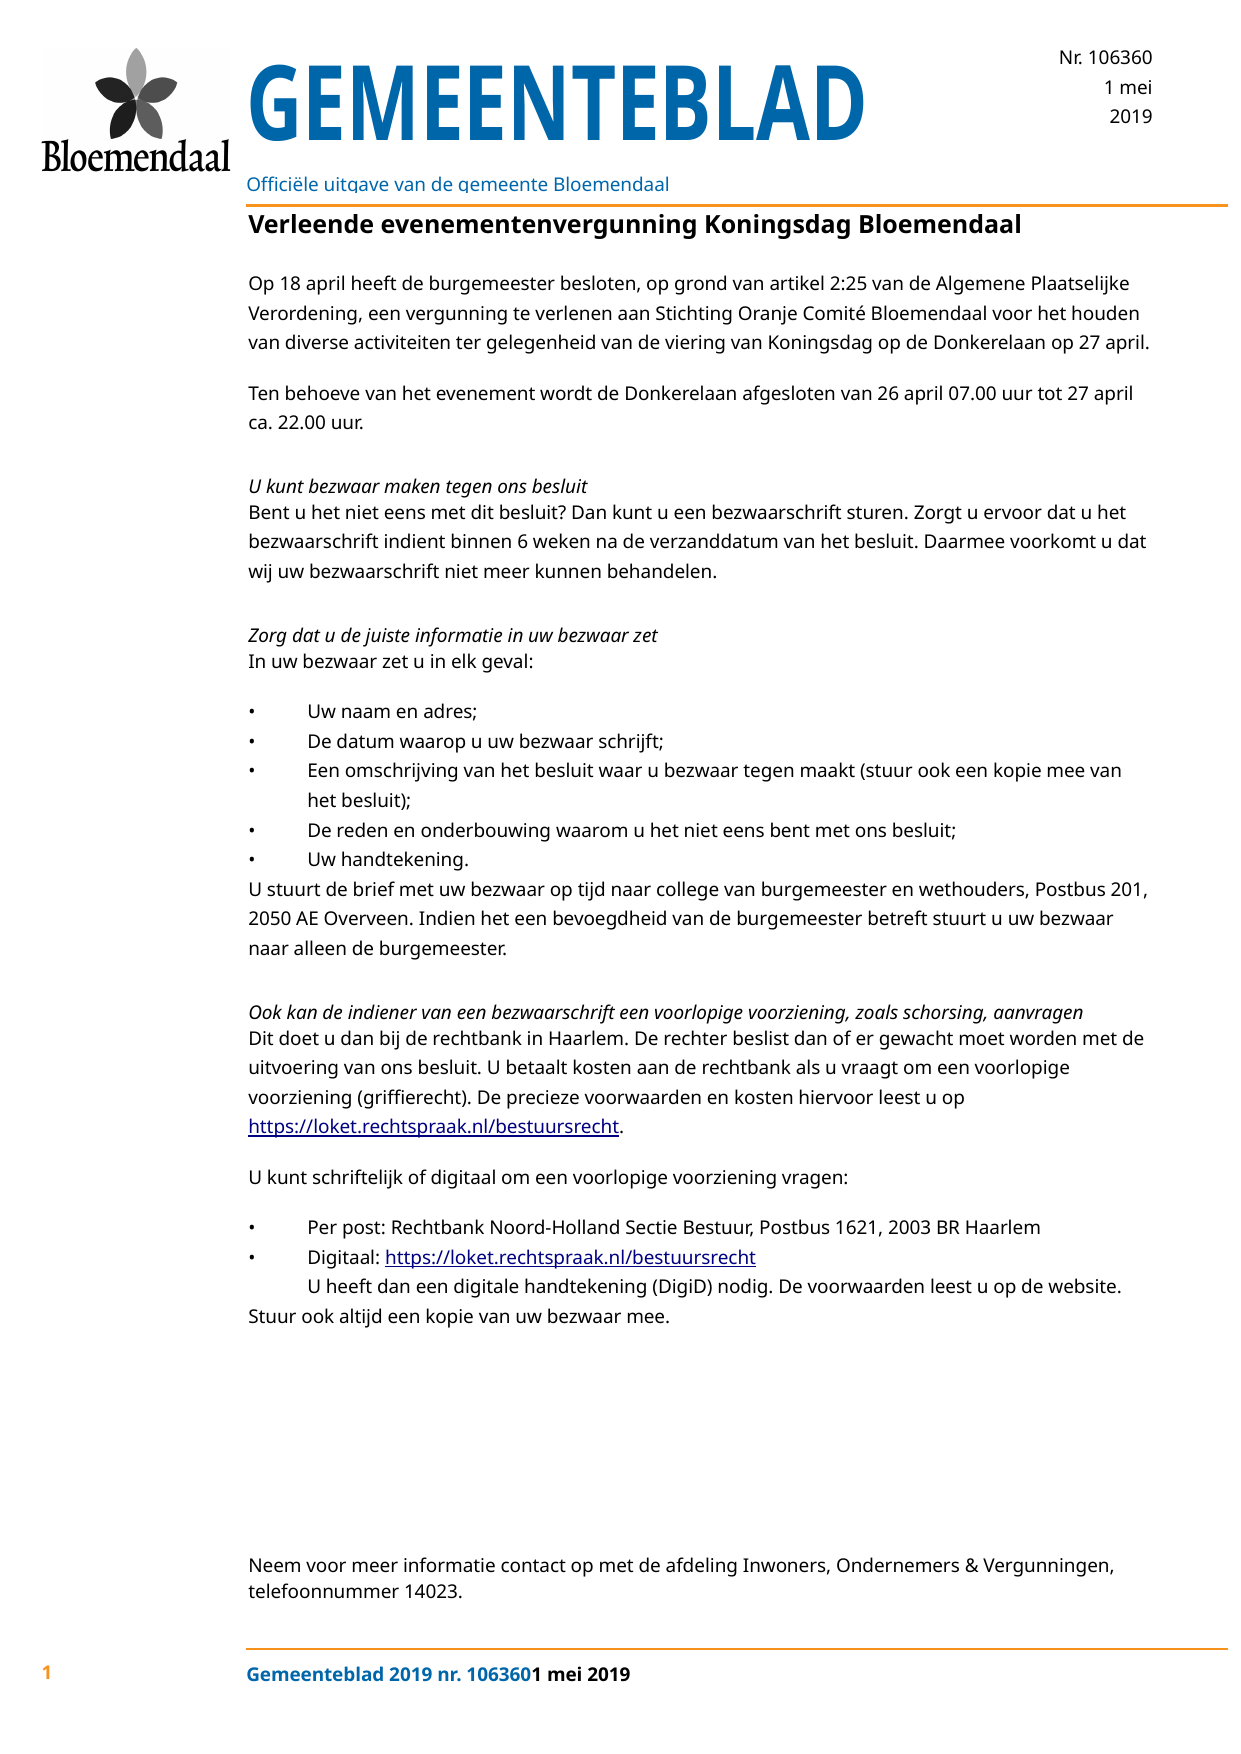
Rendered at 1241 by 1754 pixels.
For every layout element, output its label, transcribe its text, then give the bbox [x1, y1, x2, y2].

text Zorg dat u de juiste informatie in uw bezwaar zet [248, 622, 1152, 648]
list De datum waarop u uw bezwaar schrijft; [248, 728, 1152, 754]
text U kunt bezwaar maken tegen ons besluit [248, 473, 1152, 499]
list Per post: Rechtbank Noord-Holland Sectie Bestuur, Postbus 1621, 2003 BR Haarlem [248, 1214, 1152, 1240]
text Dit doet u dan bij de rechtbank in Haarlem. De rechter beslist dan of er gewacht moet worden met de uitvoering van ons besluit. U betaalt kosten aan de rechtbank als u vraagt om een voorlopige voorziening (griffierecht). De precieze voorwaarden en kosten hiervoor leest u op https://loket.rechtspraak.nl/bestuursrecht. [248, 1025, 1152, 1139]
text Neem voor meer informatie contact op met de afdeling Inwoners, Ondernemers & Vergunningen, telefoonnummer 14023. [248, 1553, 1152, 1604]
text Verleende evenementenvergunning Koningsdag Bloemendaal [248, 207, 1152, 241]
text Ten behoeve van het evenement wordt de Donkerelaan afgesloten van 26 april 07.00 uur tot 27 april ca. 22.00 uur. [248, 380, 1152, 435]
list De reden en onderbouwing waarom u het niet eens bent met ons besluit; [248, 817, 1152, 842]
list Een omschrijving van het besluit waar u bezwaar tegen maakt (stuur ook een kopie mee van het besluit); [248, 758, 1152, 813]
list Uw naam en adres; [248, 698, 1152, 724]
text In uw bezwaar zet u in elk geval: [248, 648, 1152, 674]
list Digitaal: https://loket.rechtspraak.nl/bestuursrecht [248, 1244, 1152, 1270]
text Ook kan de indiener van een bezwaarschrift een voorlopige voorziening, zoals schorsing, aanvragen [248, 999, 1152, 1025]
text U stuurt de brief met uw bezwaar op tijd naar college van burgemeester en wethouders, Postbus 201, 2050 AE Overveen. Indien het een bevoegdheid van de burgemeester betreft stuurt u uw bezwaar naar alleen de burgemeester. [248, 876, 1152, 961]
picture [41, 47, 231, 172]
list Uw handtekening. [248, 846, 1152, 872]
text Bent u het niet eens met dit besluit? Dan kunt u een bezwaarschrift sturen. Zorgt u ervoor dat u het bezwaarschrift indient binnen 6 weken na de verzanddatum van het besluit. Daarmee voorkomt u dat wij uw bezwaarschrift niet meer kunnen behandelen. [248, 499, 1152, 584]
text Stuur ook altijd een kopie van uw bezwaar mee. [248, 1303, 1152, 1329]
text U kunt schriftelijk of digitaal om een voorlopige voorziening vragen: [248, 1164, 1152, 1190]
list U heeft dan een digitale handtekening (DigiD) nodig. De voorwaarden leest u op de website. [248, 1273, 1152, 1299]
text Op 18 april heeft de burgemeester besloten, op grond van artikel 2:25 van de Algemene Plaatselijke Verordening, een vergunning te verlenen aan Stichting Oranje Comité Bloemendaal voor het houden van diverse activiteiten ter gelegenheid van de viering van Koningsdag op de Donkerelaan op 27 april. [248, 270, 1152, 355]
